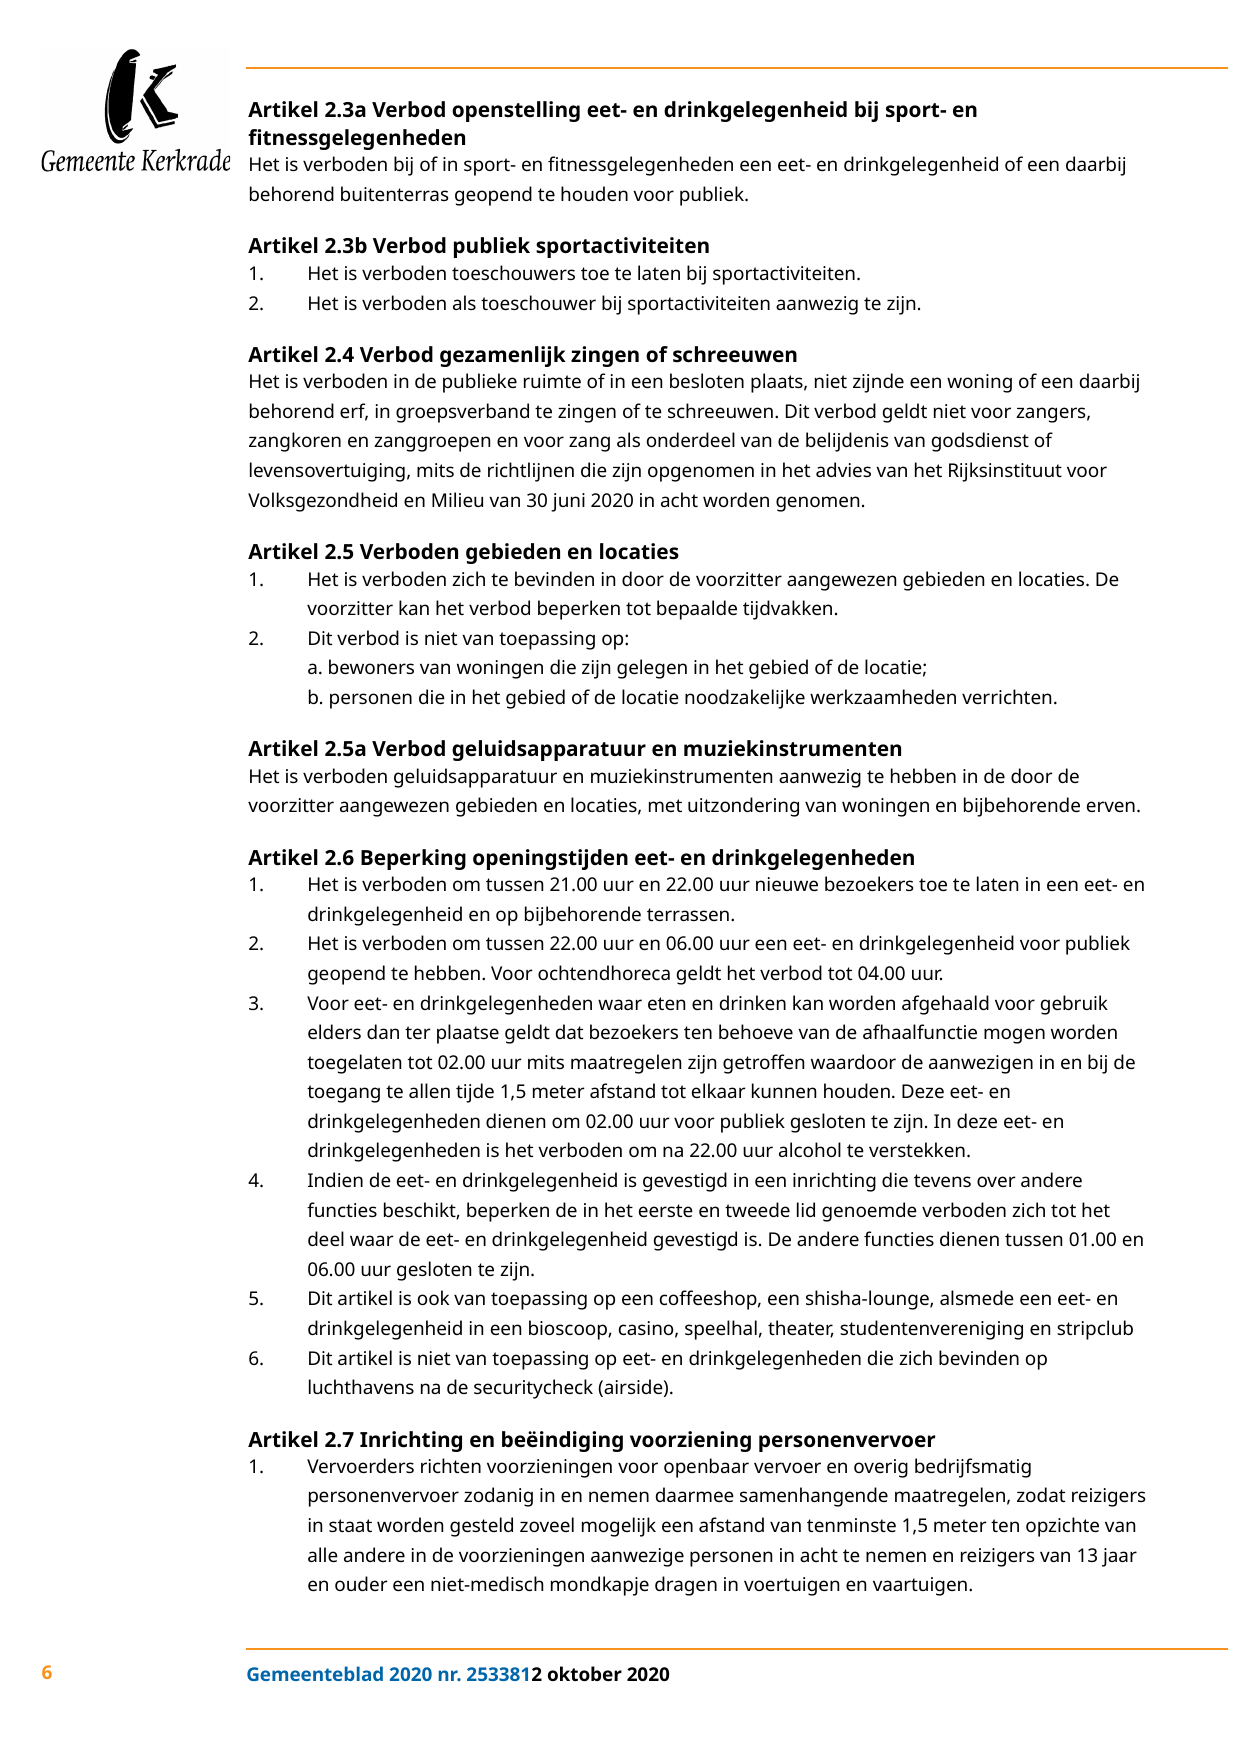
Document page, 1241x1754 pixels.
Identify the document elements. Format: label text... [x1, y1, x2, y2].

list a. bewoners van woningen die zijn gelegen in het gebied of de locatie; [248, 654, 1152, 680]
text Artikel 2.6 Beperking openingstijden eet- en drinkgelegenheden [248, 843, 1152, 871]
text Artikel 2.4 Verbod gezamenlijk zingen of schreeuwen [248, 340, 1152, 368]
text Artikel 2.5 Verboden gebieden en locaties [248, 537, 1152, 566]
list Indien de eet- en drinkgelegenheid is gevestigd in een inrichting die tevens over andere functies beschikt, beperken de in het eerste en tweede lid genoemde verboden zich tot het deel waar de eet- en drinkgelegenheid gevestigd is. De andere functies dienen tussen 01.00 en 06.00 uur gesloten te zijn. [248, 1167, 1152, 1282]
text Artikel 2.5a Verbod geluidsapparatuur en muziekinstrumenten [248, 734, 1152, 763]
list Dit verbod is niet van toepassing op: [248, 625, 1152, 651]
list Het is verboden om tussen 22.00 uur en 06.00 uur een eet- en drinkgelegenheid voor publiek geopend te hebben. Voor ochtendhoreca geldt het verbod tot 04.00 uur. [248, 931, 1152, 986]
text Het is verboden geluidsapparatuur en muziekinstrumenten aanwezig te hebben in de door de voorzitter aangewezen gebieden en locaties, met uitzondering van woningen en bijbehorende erven. [248, 763, 1152, 818]
text Artikel 2.7 Inrichting en beëindiging voorziening personenvervoer [248, 1425, 1152, 1453]
text Het is verboden bij of in sport- en fitnessgelegenheden een eet- en drinkgelegenheid of een daarbij behorend buitenterras geopend te houden voor publiek. [248, 152, 1152, 207]
text Artikel 2.3a Verbod openstelling eet- en drinkgelegenheid bij sport- en fitnessgelegenheden [248, 95, 1152, 152]
list b. personen die in het gebied of de locatie noodzakelijke werkzaamheden verrichten. [248, 684, 1152, 710]
list Het is verboden als toeschouwer bij sportactiviteiten aanwezig te zijn. [248, 290, 1152, 315]
list Het is verboden zich te bevinden in door de voorzitter aangewezen gebieden en locaties. De voorzitter kan het verbod beperken tot bepaalde tijdvakken. [248, 566, 1152, 621]
list Vervoerders richten voorzieningen voor openbaar vervoer en overig bedrijfsmatig personenvervoer zodanig in en nemen daarmee samenhangende maatregelen, zodat reizigers in staat worden gesteld zoveel mogelijk een afstand van tenminste 1,5 meter ten opzichte van alle andere in de voorzieningen aanwezige personen in acht te nemen en reizigers van 13 jaar en ouder een niet-medisch mondkapje dragen in voertuigen en vaartuigen. [248, 1453, 1152, 1597]
list Het is verboden toeschouwers toe te laten bij sportactiviteiten. [248, 260, 1152, 286]
list Voor eet- en drinkgelegenheden waar eten en drinken kan worden afgehaald voor gebruik elders dan ter plaatse geldt dat bezoekers ten behoeve van de afhaalfunctie mogen worden toegelaten tot 02.00 uur mits maatregelen zijn getroffen waardoor de aanwezigen in en bij de toegang te allen tijde 1,5 meter afstand tot elkaar kunnen houden. Deze eet- en drinkgelegenheden dienen om 02.00 uur voor publiek gesloten te zijn. In deze eet- en drinkgelegenheden is het verboden om na 22.00 uur alcohol te verstekken. [248, 990, 1152, 1163]
text Artikel 2.3b Verbod publiek sportactiviteiten [248, 232, 1152, 260]
picture [41, 47, 231, 172]
list Dit artikel is ook van toepassing op een coffeeshop, een shisha-lounge, alsmede een eet- en drinkgelegenheid in een bioscoop, casino, speelhal, theater, studentenvereniging en stripclub [248, 1286, 1152, 1341]
list Dit artikel is niet van toepassing op eet- en drinkgelegenheden die zich bevinden op luchthavens na de securitycheck (airside). [248, 1345, 1152, 1400]
list Het is verboden om tussen 21.00 uur en 22.00 uur nieuwe bezoekers toe te laten in een eet- en drinkgelegenheid en op bijbehorende terrassen. [248, 871, 1152, 927]
text Het is verboden in de publieke ruimte of in een besloten plaats, niet zijnde een woning of een daarbij behorend erf, in groepsverband te zingen of te schreeuwen. Dit verbod geldt niet voor zangers, zangkoren en zanggroepen en voor zang als onderdeel van de belijdenis van godsdienst of levensovertuiging, mits de richtlijnen die zijn opgenomen in het advies van het Rijksinstituut voor Volksgezondheid en Milieu van 30 juni 2020 in acht worden genomen. [248, 368, 1152, 513]
